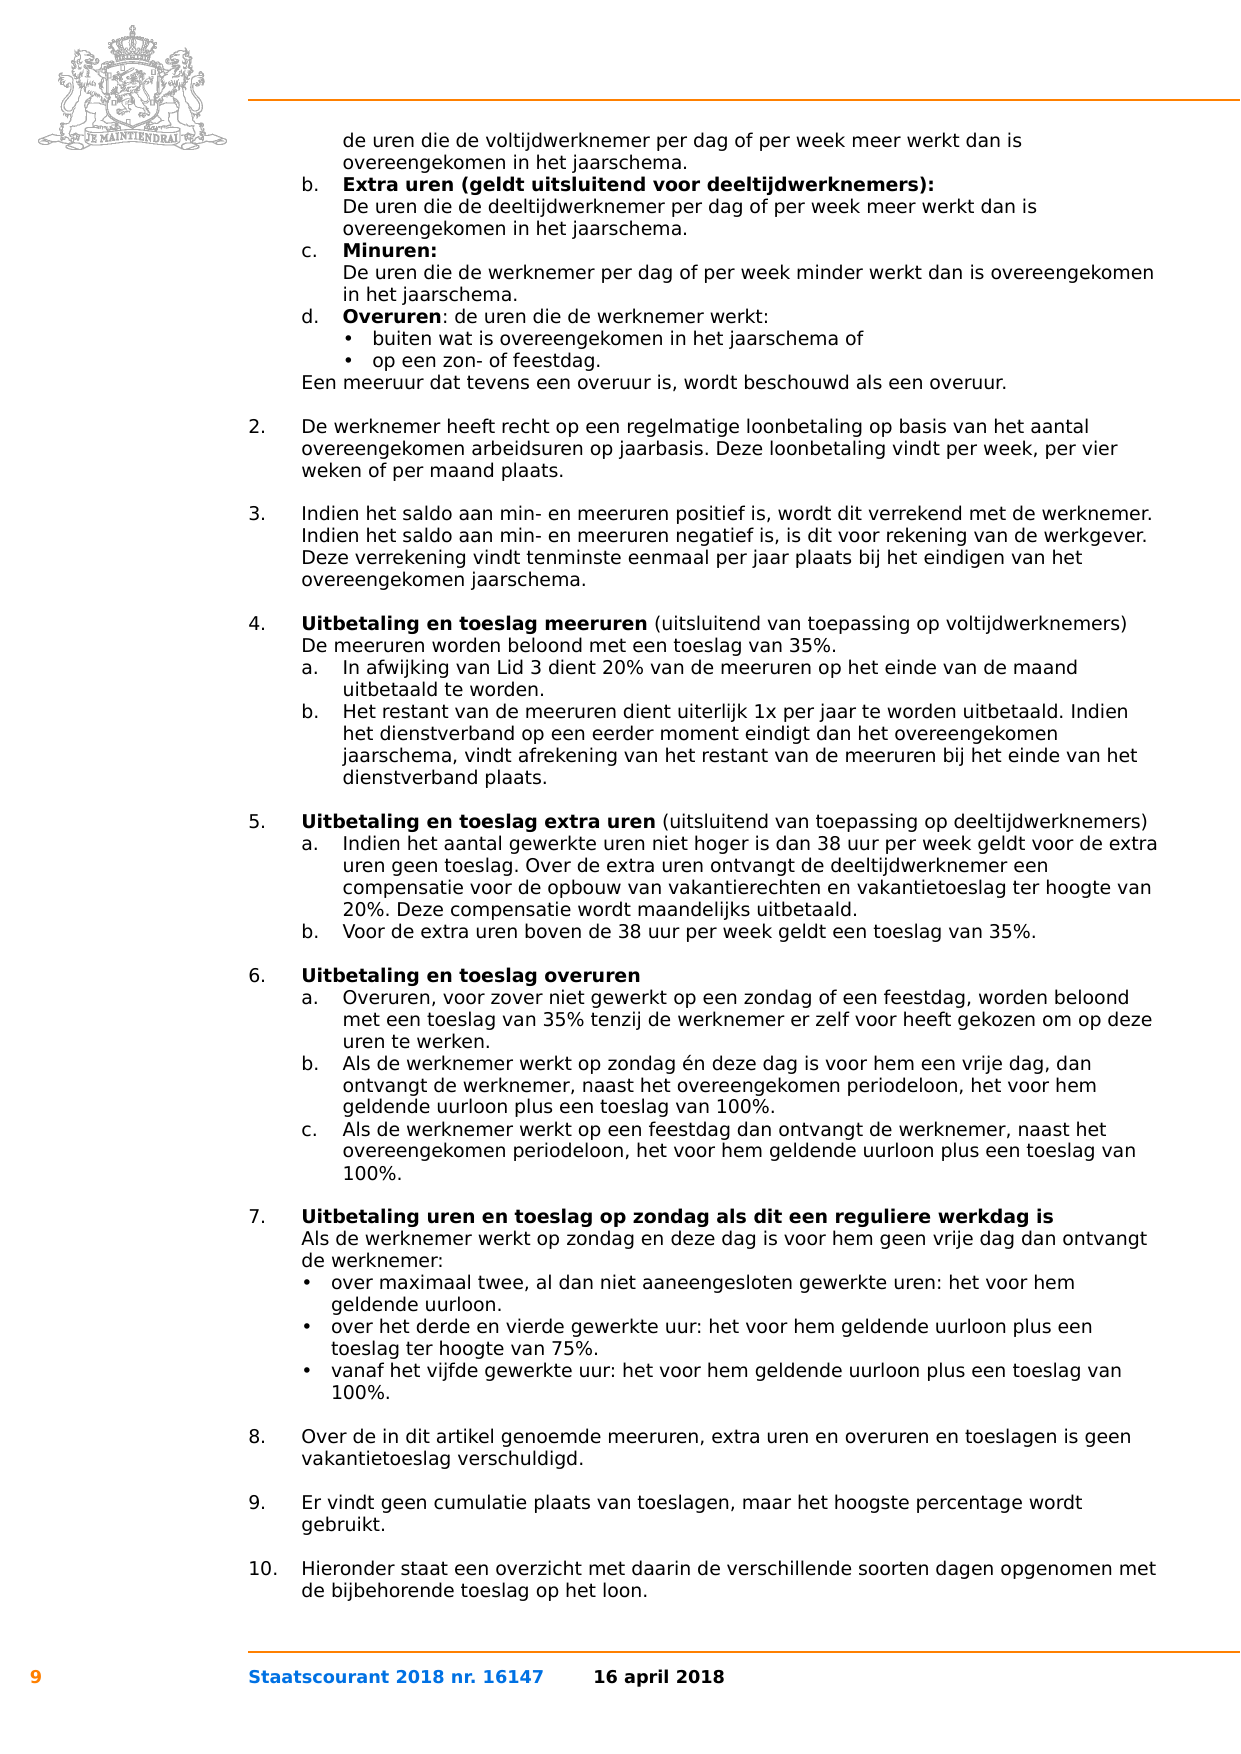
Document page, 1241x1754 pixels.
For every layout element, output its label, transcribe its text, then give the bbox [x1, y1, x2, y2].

text Als de werknemer werkt op zondag en deze dag is voor hem geen vrije dag dan ontvangt de werknemer: [301, 1228, 1163, 1272]
text d. Overuren: de uren die de werknemer werkt: [301, 306, 1163, 328]
text c. Minuren: [301, 240, 1163, 262]
text a. Overuren, voor zover niet gewerkt op een zondag of een feestdag, worden beloond met een toeslag van 35% tenzij de werknemer er zelf voor heeft gekozen om op deze uren te werken. [301, 987, 1163, 1052]
text • buiten wat is overeengekomen in het jaarschema of [343, 328, 1163, 350]
text De meeruren worden beloond met een toeslag van 35%. [301, 635, 1163, 657]
text b. Extra uren (geldt uitsluitend voor deeltijdwerknemers): [301, 174, 1163, 196]
text a. In afwijking van Lid 3 dient 20% van de meeruren op het einde van de maand uitbetaald te worden. [301, 657, 1163, 701]
text 7. Uitbetaling uren en toeslag op zondag als dit een reguliere werkdag is [248, 1206, 1163, 1228]
text • vanaf het vijfde gewerkte uur: het voor hem geldende uurloon plus een toeslag van 100%. [301, 1360, 1163, 1404]
text • over maximaal twee, al dan niet aaneengesloten gewerkte uren: het voor hem geldende uurloon. [301, 1272, 1163, 1316]
text 8. Over de in dit artikel genoemde meeruren, extra uren en overuren en toeslagen is geen vakantietoeslag verschuldigd. [248, 1426, 1163, 1470]
text 5. Uitbetaling en toeslag extra uren (uitsluitend van toepassing op deeltijdwerknemers) [248, 811, 1163, 833]
text b. Voor de extra uren boven de 38 uur per week geldt een toeslag van 35%. [301, 921, 1163, 943]
text b. Als de werknemer werkt op zondag én deze dag is voor hem een vrije dag, dan ontvangt de werknemer, naast het overeengekomen periodeloon, het voor hem geldende uurloon plus een toeslag van 100%. [301, 1052, 1163, 1118]
text Een meeruur dat tevens een overuur is, wordt beschouwd als een overuur. [301, 372, 1163, 394]
text 10. Hieronder staat een overzicht met daarin de verschillende soorten dagen opgenomen met de bijbehorende toeslag op het loon. [248, 1558, 1163, 1602]
text c. Als de werknemer werkt op een feestdag dan ontvangt de werknemer, naast het overeengekomen periodeloon, het voor hem geldende uurloon plus een toeslag van 100%. [301, 1118, 1163, 1184]
text • over het derde en vierde gewerkte uur: het voor hem geldende uurloon plus een toeslag ter hoogte van 75%. [301, 1316, 1163, 1360]
text De uren die de deeltijdwerknemer per dag of per week meer werkt dan is overeengekomen in het jaarschema. [342, 196, 1163, 240]
picture [38, 25, 227, 150]
text de uren die de voltijdwerknemer per dag of per week meer werkt dan is overeengekomen in het jaarschema. [342, 130, 1163, 174]
text a. Indien het aantal gewerkte uren niet hoger is dan 38 uur per week geldt voor de extra uren geen toeslag. Over de extra uren ontvangt de deeltijdwerknemer een compensatie voor de opbouw van vakantierechten en vakantietoeslag ter hoogte van 20%. Deze compensatie wordt maandelijks uitbetaald. [301, 833, 1163, 921]
text 2. De werknemer heeft recht op een regelmatige loonbetaling op basis van het aantal overeengekomen arbeidsuren op jaarbasis. Deze loonbetaling vindt per week, per vier weken of per maand plaats. [248, 416, 1163, 481]
text 4. Uitbetaling en toeslag meeruren (uitsluitend van toepassing op voltijdwerknemers) [248, 613, 1163, 635]
text • op een zon- of feestdag. [343, 350, 1163, 372]
text 9. Er vindt geen cumulatie plaats van toeslagen, maar het hoogste percentage wordt gebruikt. [248, 1492, 1163, 1536]
text 3. Indien het saldo aan min- en meeruren positief is, wordt dit verrekend met de werknemer. Indien het saldo aan min- en meeruren negatief is, is dit voor rekening van de werkgever. Deze verrekening vindt tenminste eenmaal per jaar plaats bij het eindigen van het overeengekomen jaarschema. [248, 503, 1163, 591]
text De uren die de werknemer per dag of per week minder werkt dan is overeengekomen in het jaarschema. [342, 262, 1163, 306]
text b. Het restant van de meeruren dient uiterlijk 1x per jaar te worden uitbetaald. Indien het dienstverband op een eerder moment eindigt dan het overeengekomen jaarschema, vindt afrekening van het restant van de meeruren bij het einde van het dienstverband plaats. [301, 701, 1163, 789]
text 6. Uitbetaling en toeslag overuren [248, 964, 1163, 987]
